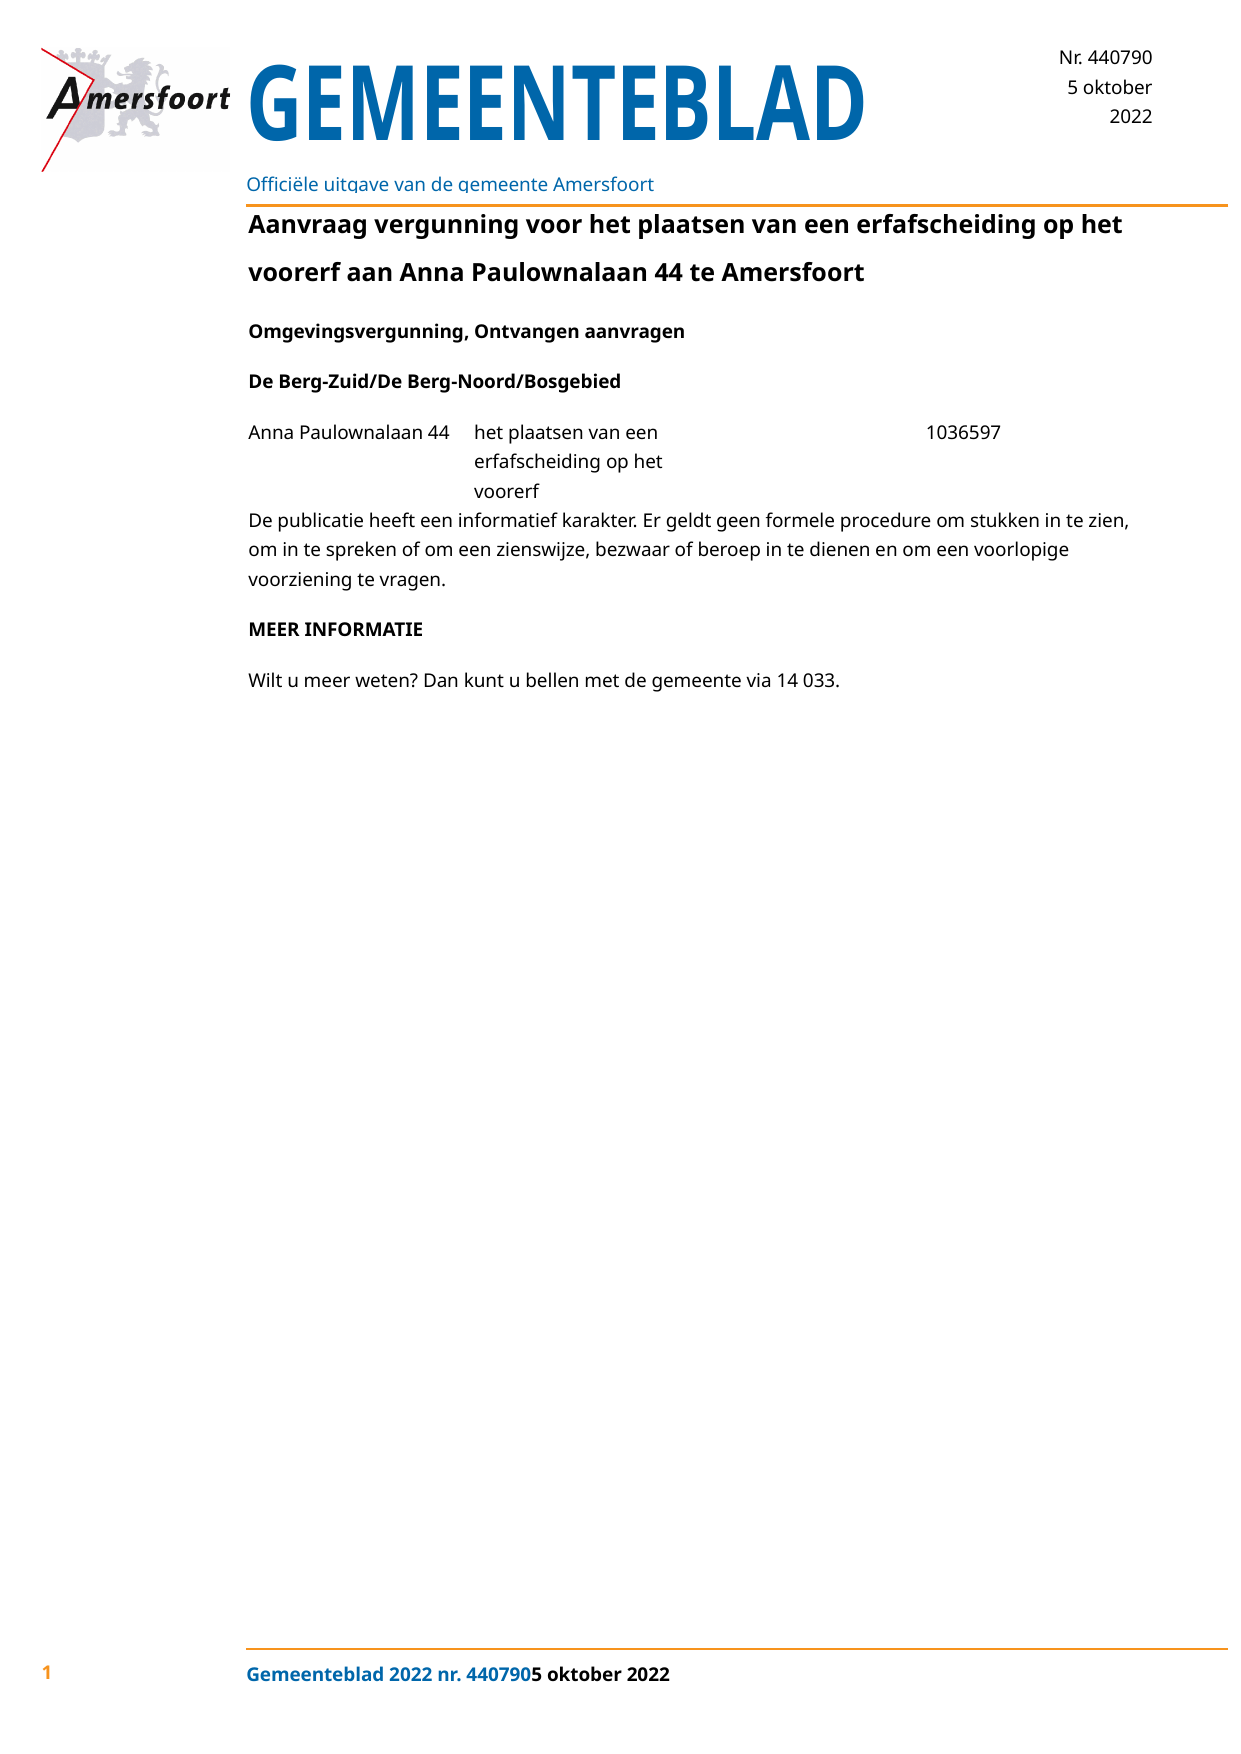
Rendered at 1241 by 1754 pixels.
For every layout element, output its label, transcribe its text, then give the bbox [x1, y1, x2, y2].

text MEER INFORMATIE [248, 617, 1152, 642]
text Wilt u meer weten? Dan kunt u bellen met de gemeente via 14 033. [248, 667, 1152, 693]
text De publicatie heeft een informatief karakter. Er geldt geen formele procedure om stukken in te zien, om in te spreken of om een zienswijze, bezwaar of beroep in te dienen en om een voorlopige voorziening te vragen. [248, 507, 1152, 592]
text Aanvraag vergunning voor het plaatsen van een erfafscheiding op het voorerf aan Anna Paulownalaan 44 te Amersfoort [248, 207, 1152, 288]
table_header [700, 419, 926, 504]
text De Berg-Zuid/De Berg-Noord/Bosgebied [248, 368, 1152, 394]
table_header 1036597 [926, 419, 1152, 504]
table_header Anna Paulownalaan 44 [248, 419, 474, 504]
picture [41, 47, 231, 172]
text Omgevingsvergunning, Ontvangen aanvragen [248, 318, 1152, 344]
table_header het plaatsen van een erfafscheiding op het voorerf [474, 419, 700, 504]
